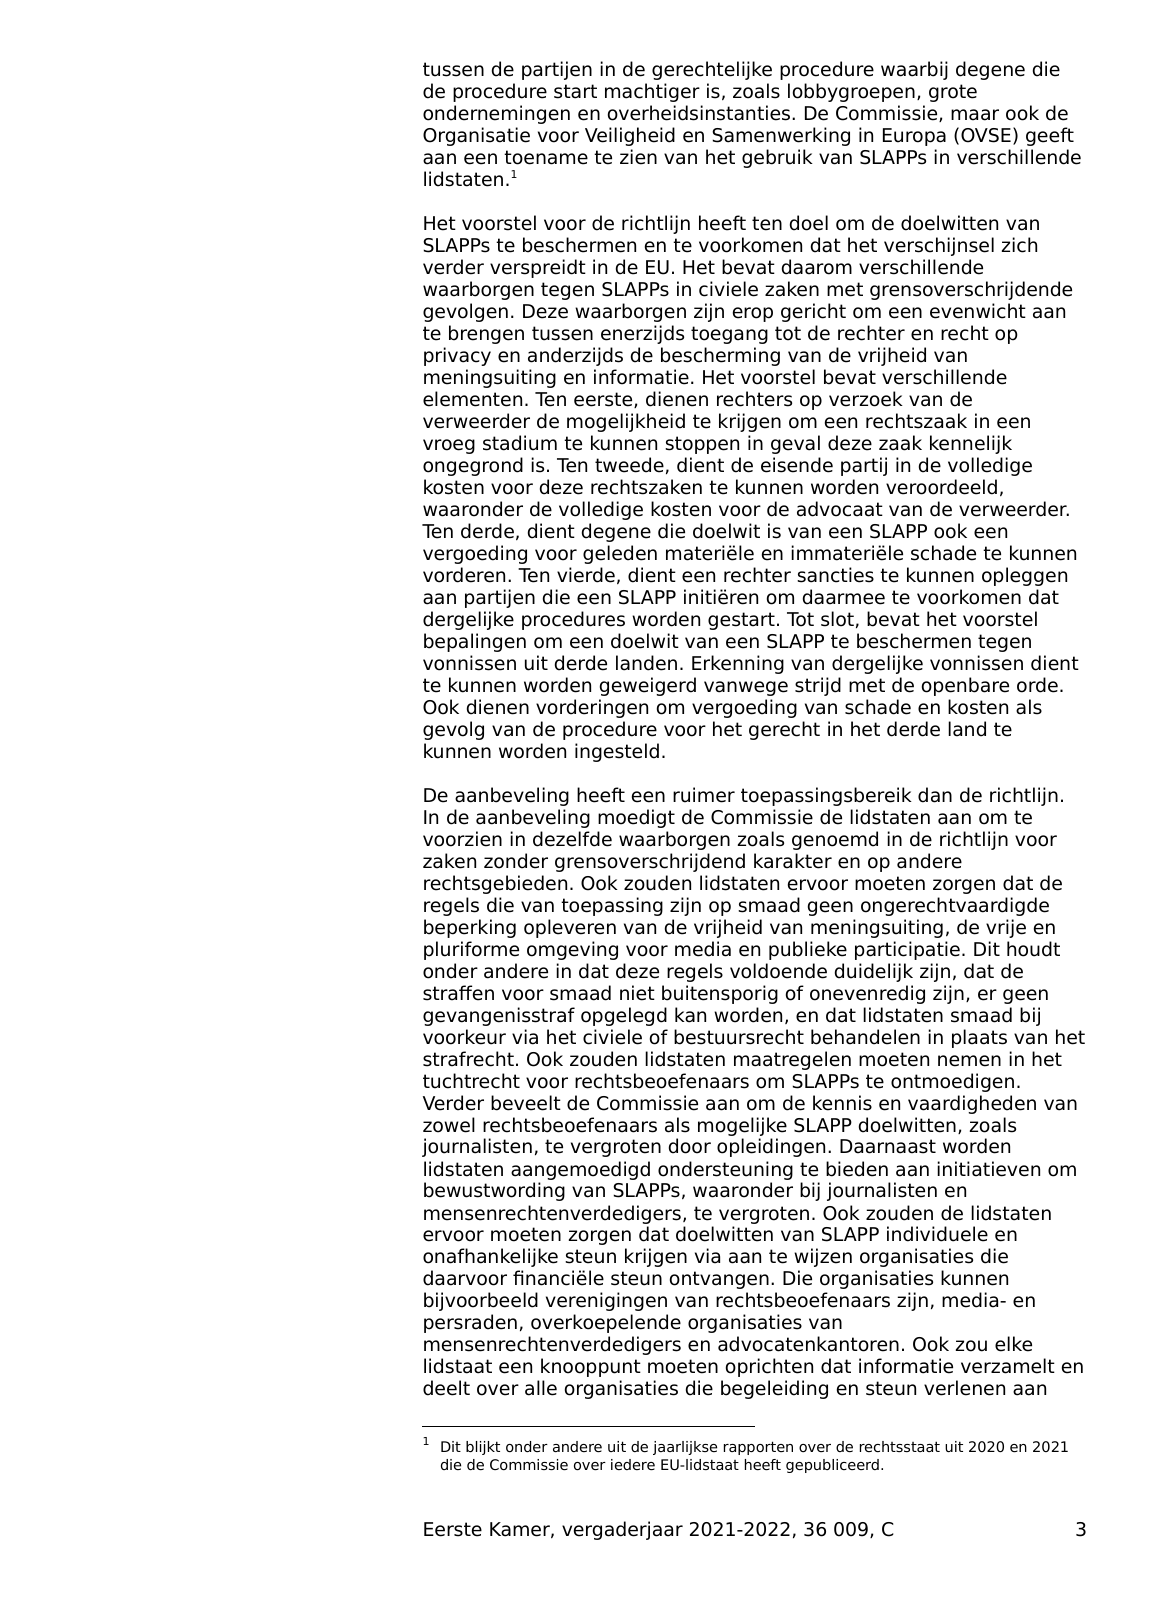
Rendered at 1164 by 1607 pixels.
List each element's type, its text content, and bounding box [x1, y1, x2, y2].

text tussen de partijen in de gerechtelijke procedure waarbij degene die de procedure start machtiger is, zoals lobbygroepen, grote ondernemingen en overheidsinstanties. De Commissie, maar ook de Organisatie voor Veiligheid en Samenwerking in Europa (OVSE) geeft aan een toename te zien van het gebruik van SLAPPs in verschillende lidstaten. [422, 59, 1087, 191]
text Dit blijkt onder andere uit de jaarlijkse rapporten over de rechtsstaat uit 2020 en 2021 die de Commissie over iedere EU-lidstaat heeft gepubliceerd. [422, 1435, 1087, 1474]
text De aanbeveling heeft een ruimer toepassingsbereik dan de richtlijn. In de aanbeveling moedigt de Commissie de lidstaten aan om te voorzien in dezelfde waarborgen zoals genoemd in de richtlijn voor zaken zonder grensoverschrijdend karakter en op andere rechtsgebieden. Ook zouden lidstaten ervoor moeten zorgen dat de regels die van toepassing zijn op smaad geen ongerechtvaardigde beperking opleveren van de vrijheid van meningsuiting, de vrije en pluriforme omgeving voor media en publieke participatie. Dit houdt onder andere in dat deze regels voldoende duidelijk zijn, dat de straffen voor smaad niet buitensporig of onevenredig zijn, er geen gevangenisstraf opgelegd kan worden, en dat lidstaten smaad bij voorkeur via het civiele of bestuursrecht behandelen in plaats van het strafrecht. Ook zouden lidstaten maatregelen moeten nemen in het tuchtrecht voor rechtsbeoefenaars om SLAPPs te ontmoedigen. Verder beveelt de Commissie aan om de kennis en vaardigheden van zowel rechtsbeoefenaars als mogelijke SLAPP doelwitten, zoals journalisten, te vergroten door opleidingen. Daarnaast worden lidstaten aangemoedigd ondersteuning te bieden aan initiatieven om bewustwording van SLAPPs, waaronder bij journalisten en mensenrechtenverdedigers, te vergroten. Ook zouden de lidstaten ervoor moeten zorgen dat doelwitten van SLAPP individuele en onafhankelijke steun krijgen via aan te wijzen organisaties die daarvoor financiële steun ontvangen. Die organisaties kunnen bijvoorbeeld verenigingen van rechtsbeoefenaars zijn, media- en persraden, overkoepelende organisaties van mensenrechtenverdedigers en advocatenkantoren. Ook zou elke lidstaat een knooppunt moeten oprichten dat informatie verzamelt en deelt over alle organisaties die begeleiding en steun verlenen aan [422, 785, 1087, 1400]
text Het voorstel voor de richtlijn heeft ten doel om de doelwitten van SLAPPs te beschermen en te voorkomen dat het verschijnsel zich verder verspreidt in de EU. Het bevat daarom verschillende waarborgen tegen SLAPPs in civiele zaken met grensoverschrijdende gevolgen. Deze waarborgen zijn erop gericht om een evenwicht aan te brengen tussen enerzijds toegang tot de rechter en recht op privacy en anderzijds de bescherming van de vrijheid van meningsuiting en informatie. Het voorstel bevat verschillende elementen. Ten eerste, dienen rechters op verzoek van de verweerder de mogelijkheid te krijgen om een rechtszaak in een vroeg stadium te kunnen stoppen in geval deze zaak kennelijk ongegrond is. Ten tweede, dient de eisende partij in de volledige kosten voor deze rechtszaken te kunnen worden veroordeeld, waaronder de volledige kosten voor de advocaat van de verweerder. Ten derde, dient degene die doelwit is van een SLAPP ook een vergoeding voor geleden materiële en immateriële schade te kunnen vorderen. Ten vierde, dient een rechter sancties te kunnen opleggen aan partijen die een SLAPP initiëren om daarmee te voorkomen dat dergelijke procedures worden gestart. Tot slot, bevat het voorstel bepalingen om een doelwit van een SLAPP te beschermen tegen vonnissen uit derde landen. Erkenning van dergelijke vonnissen dient te kunnen worden geweigerd vanwege strijd met de openbare orde. Ook dienen vorderingen om vergoeding van schade en kosten als gevolg van de procedure voor het gerecht in het derde land te kunnen worden ingesteld. [422, 213, 1087, 763]
